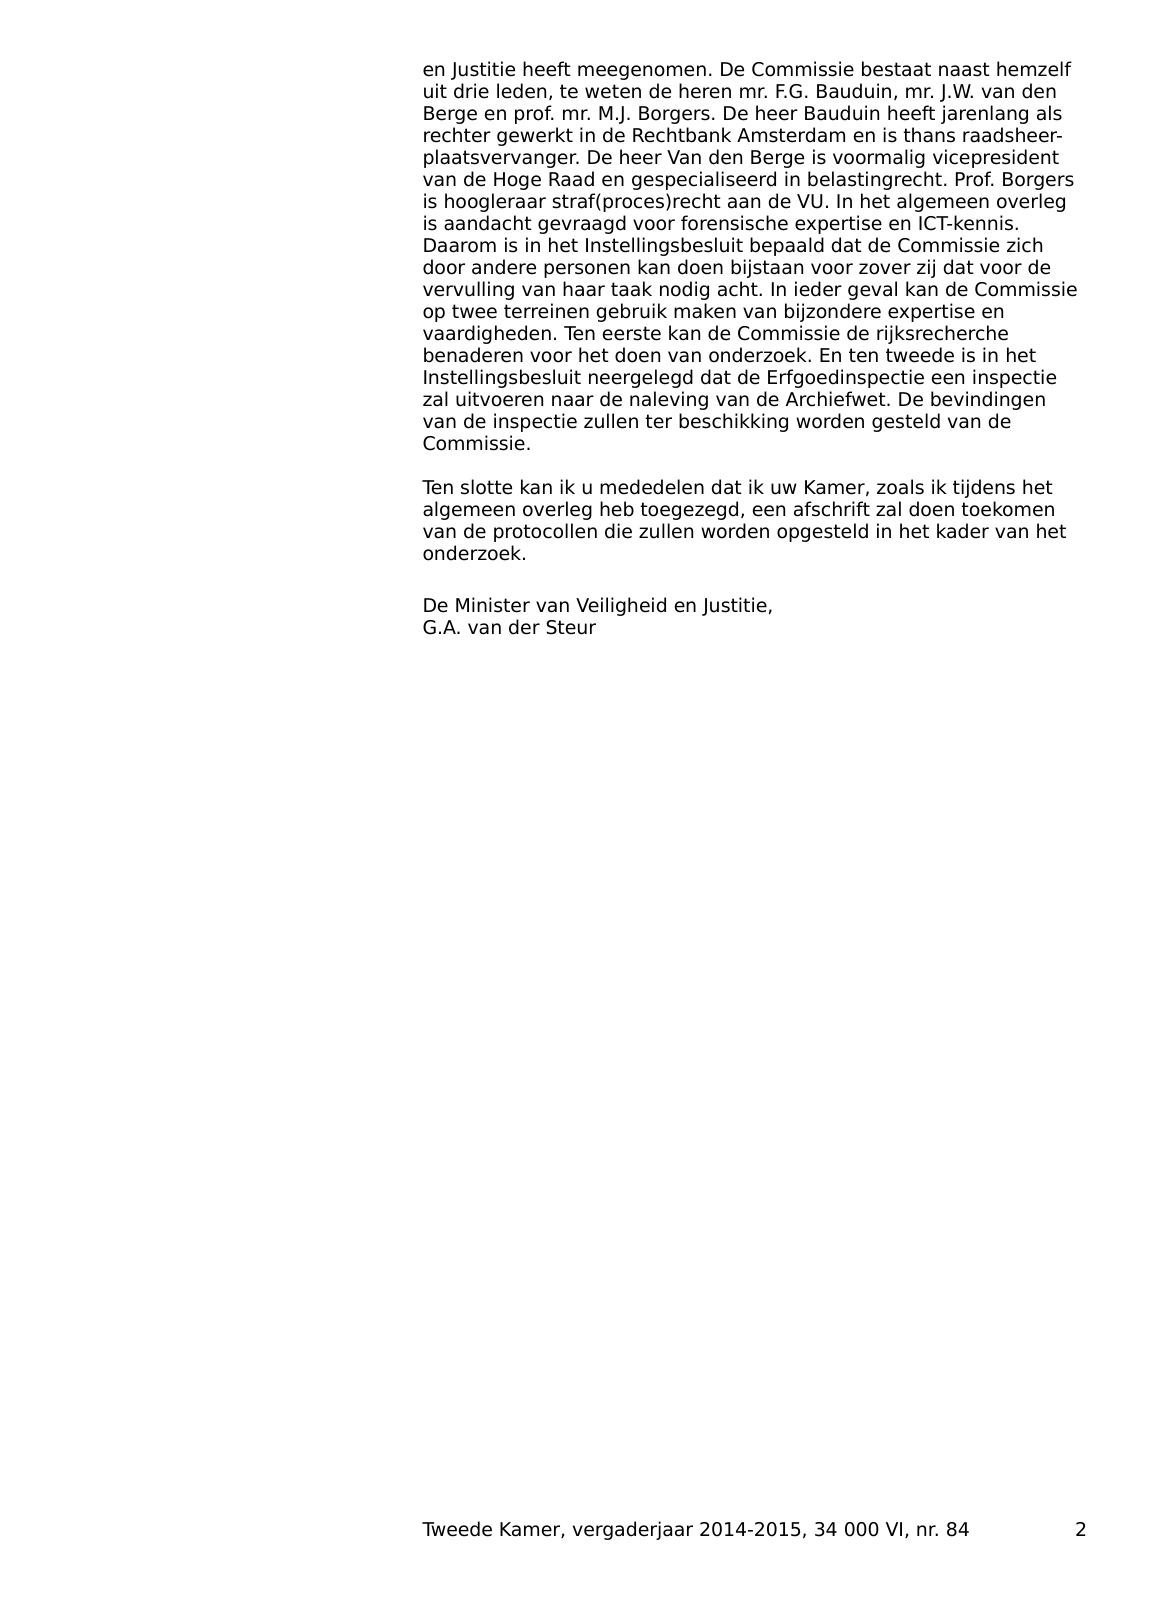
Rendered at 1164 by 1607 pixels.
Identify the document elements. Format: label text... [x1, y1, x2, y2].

text en Justitie heeft meegenomen. De Commissie bestaat naast hemzelf uit drie leden, te weten de heren mr. F.G. Bauduin, mr. J.W. van den Berge en prof. mr. M.J. Borgers. De heer Bauduin heeft jarenlang als rechter gewerkt in de Rechtbank Amsterdam en is thans raadsheer-plaatsvervanger. De heer Van den Berge is voormalig vicepresident van de Hoge Raad en gespecialiseerd in belastingrecht. Prof. Borgers is hoogleraar straf(proces)recht aan de VU. In het algemeen overleg is aandacht gevraagd voor forensische expertise en ICT-kennis. Daarom is in het Instellingsbesluit bepaald dat de Commissie zich door andere personen kan doen bijstaan voor zover zij dat voor de vervulling van haar taak nodig acht. In ieder geval kan de Commissie op twee terreinen gebruik maken van bijzondere expertise en vaardigheden. Ten eerste kan de Commissie de rijksrecherche benaderen voor het doen van onderzoek. En ten tweede is in het Instellingsbesluit neergelegd dat de Erfgoedinspectie een inspectie zal uitvoeren naar de naleving van de Archiefwet. De bevindingen van de inspectie zullen ter beschikking worden gesteld van de Commissie. [422, 59, 1087, 455]
text De Minister van Veiligheid en Justitie, G.A. van der Steur [422, 595, 1087, 639]
text Ten slotte kan ik u mededelen dat ik uw Kamer, zoals ik tijdens het algemeen overleg heb toegezegd, een afschrift zal doen toekomen van de protocollen die zullen worden opgesteld in het kader van het onderzoek. [422, 477, 1087, 565]
